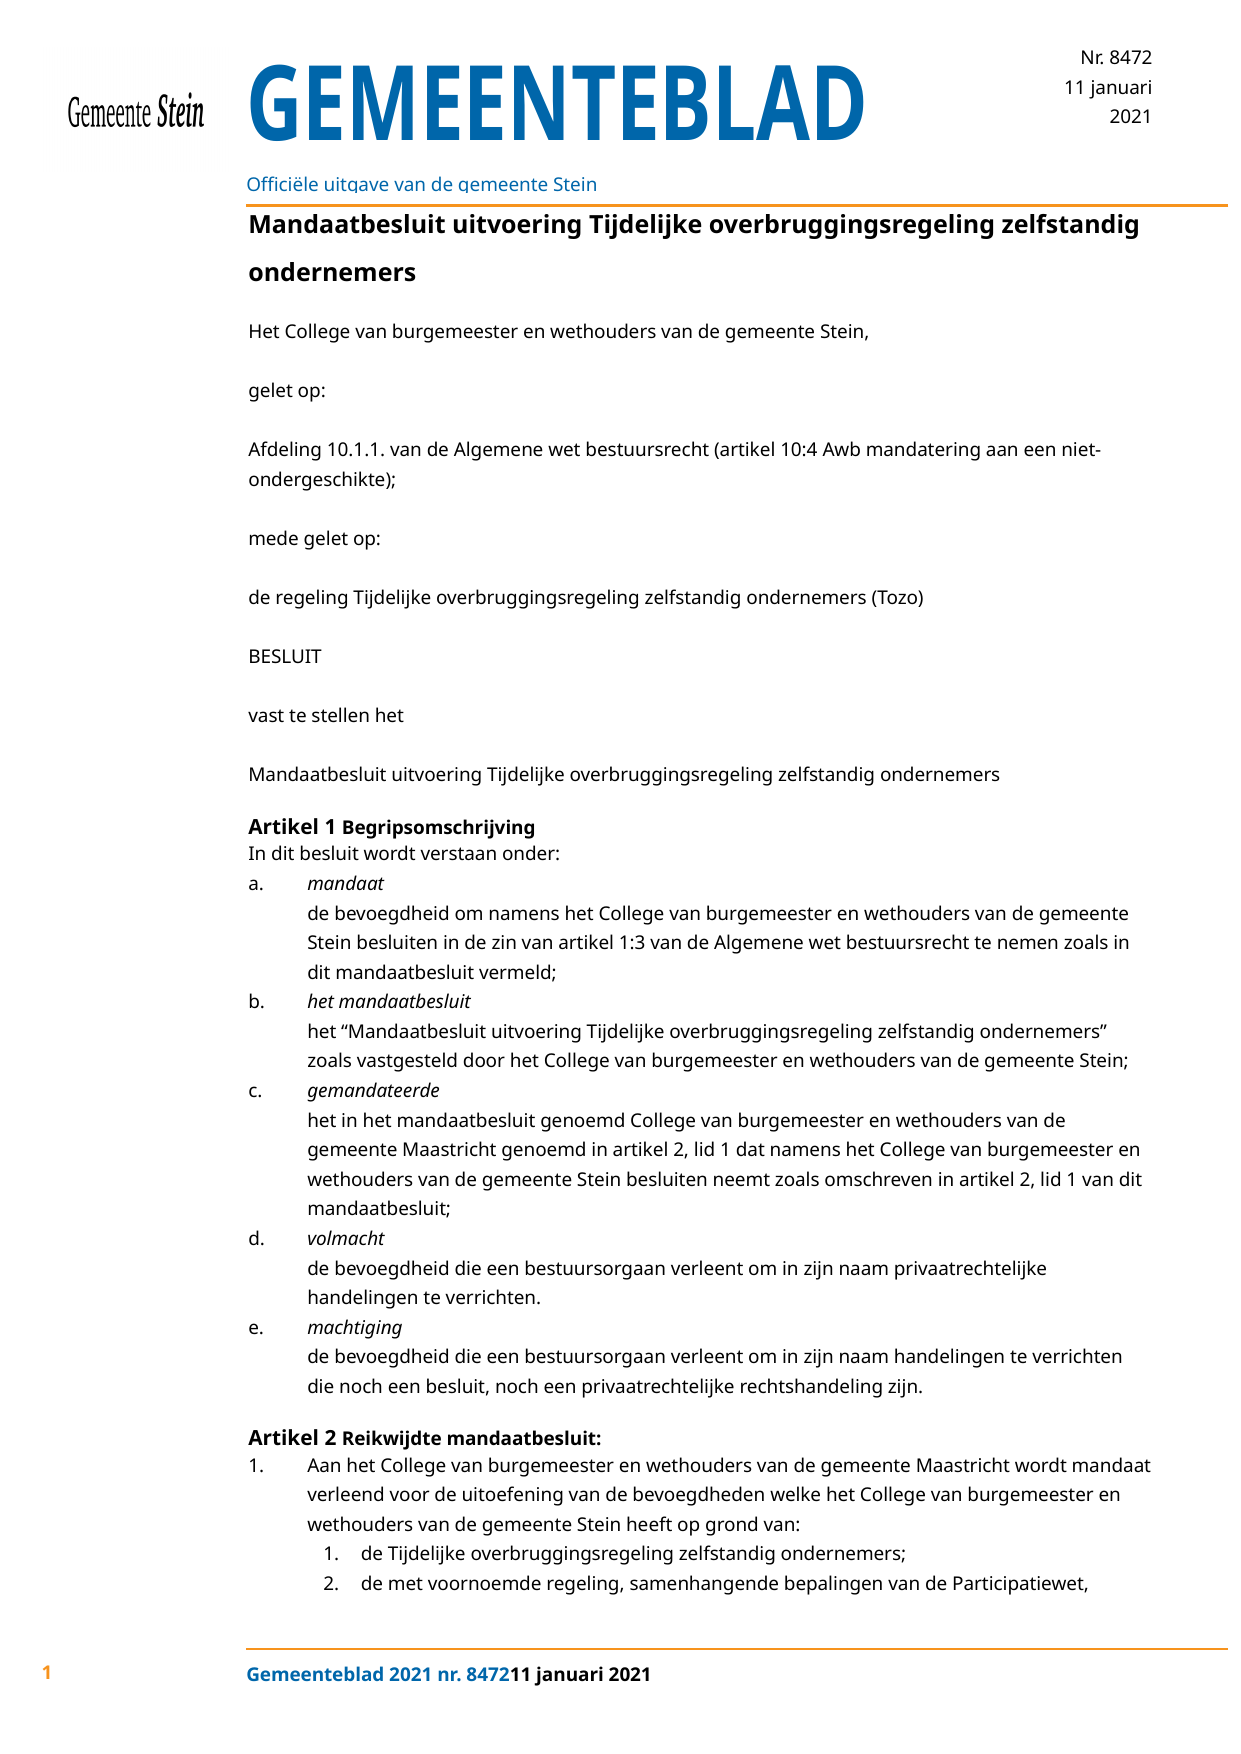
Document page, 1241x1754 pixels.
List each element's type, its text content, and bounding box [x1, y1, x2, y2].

text gelet op: [248, 377, 1152, 403]
list gemandateerde [248, 1077, 1152, 1103]
list volmacht [248, 1225, 1152, 1251]
list Aan het College van burgemeester en wethouders van de gemeente Maastricht wordt mandaat verleend voor de uitoefening van de bevoegdheden welke het College van burgemeester en wethouders van de gemeente Stein heeft op grond van: [248, 1452, 1152, 1537]
list de bevoegdheid om namens het College van burgemeester en wethouders van de gemeente Stein besluiten in de zin van artikel 1:3 van de Algemene wet bestuursrecht te nemen zoals in dit mandaatbesluit vermeld; [248, 900, 1152, 984]
text mede gelet op: [248, 525, 1152, 551]
list de Tijdelijke overbruggingsregeling zelfstandig ondernemers; [323, 1541, 1152, 1566]
text In dit besluit wordt verstaan onder: [248, 841, 1152, 866]
list mandaat [248, 870, 1152, 896]
list de met voornoemde regeling, samenhangende bepalingen van de Participatiewet, [323, 1570, 1152, 1596]
text Artikel 2 Reikwijdte mandaatbesluit: [248, 1423, 1152, 1452]
list het “Mandaatbesluit uitvoering Tijdelijke overbruggingsregeling zelfstandig ondernemers” zoals vastgesteld door het College van burgemeester en wethouders van de gemeente Stein; [248, 1018, 1152, 1073]
text Artikel 1 Begripsomschrijving [248, 812, 1152, 841]
text de regeling Tijdelijke overbruggingsregeling zelfstandig ondernemers (Tozo) [248, 584, 1152, 610]
list de bevoegdheid die een bestuursorgaan verleent om in zijn naam privaatrechtelijke handelingen te verrichten. [248, 1255, 1152, 1310]
text Afdeling 10.1.1. van de Algemene wet bestuursrecht (artikel 10:4 Awb mandatering aan een niet-ondergeschikte); [248, 436, 1152, 492]
list machtiging [248, 1314, 1152, 1339]
text vast te stellen het [248, 702, 1152, 728]
text Mandaatbesluit uitvoering Tijdelijke overbruggingsregeling zelfstandig ondernemers [248, 207, 1152, 288]
picture [41, 47, 231, 172]
text BESLUIT [248, 643, 1152, 669]
list de bevoegdheid die een bestuursorgaan verleent om in zijn naam handelingen te verrichten die noch een besluit, noch een privaatrechtelijke rechtshandeling zijn. [248, 1343, 1152, 1399]
list het mandaatbesluit [248, 988, 1152, 1014]
text Het College van burgemeester en wethouders van de gemeente Stein, [248, 318, 1152, 344]
text Mandaatbesluit uitvoering Tijdelijke overbruggingsregeling zelfstandig ondernemers [248, 762, 1152, 787]
list het in het mandaatbesluit genoemd College van burgemeester en wethouders van de gemeente Maastricht genoemd in artikel 2, lid 1 dat namens het College van burgemeester en wethouders van de gemeente Stein besluiten neemt zoals omschreven in artikel 2, lid 1 van dit mandaatbesluit; [248, 1107, 1152, 1221]
